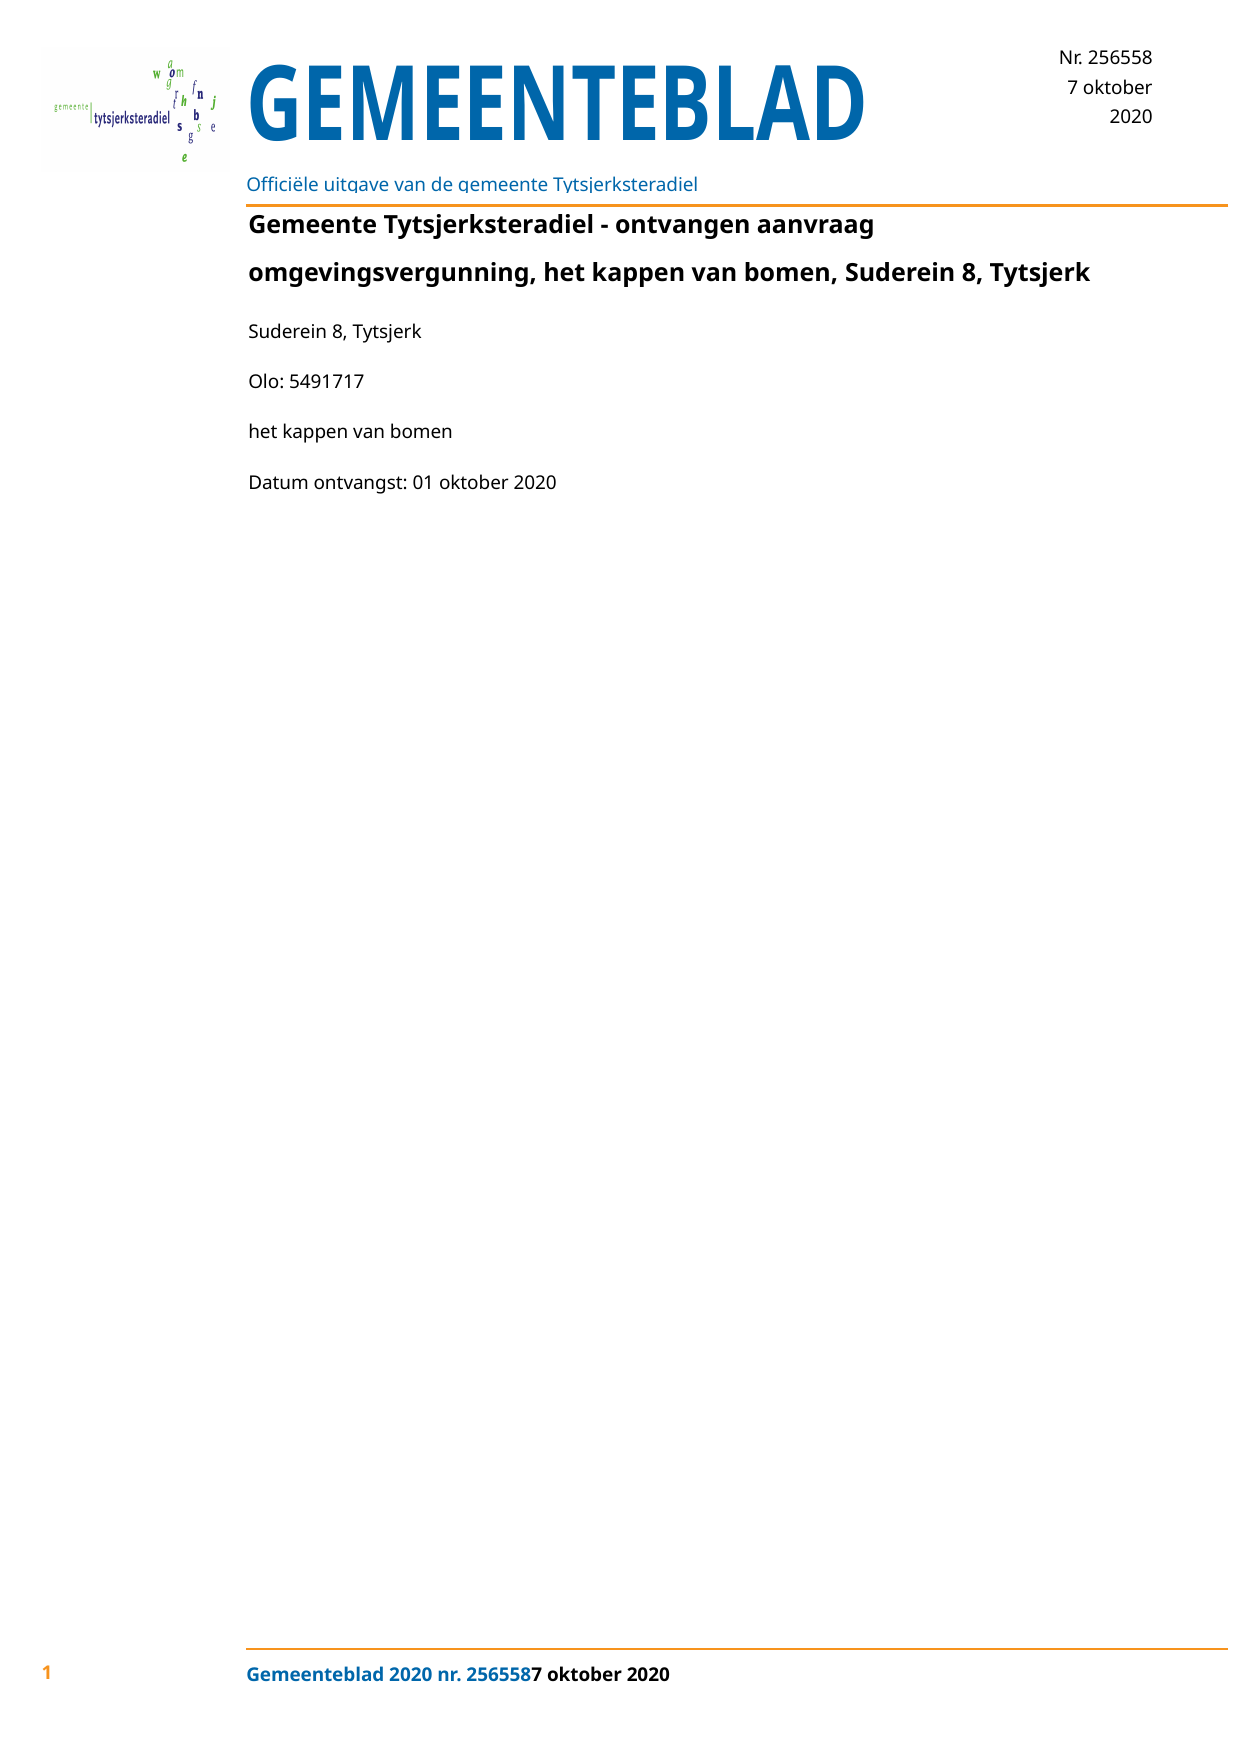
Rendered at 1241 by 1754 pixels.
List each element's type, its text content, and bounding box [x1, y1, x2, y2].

picture [41, 47, 231, 172]
text Gemeente Tytsjerksteradiel - ontvangen aanvraag omgevingsvergunning, het kappen van bomen, Suderein 8, Tytsjerk [248, 207, 1152, 288]
text Suderein 8, Tytsjerk [248, 318, 1152, 344]
text Olo: 5491717 [248, 368, 1152, 394]
text het kappen van bomen [248, 419, 1152, 444]
text Datum ontvangst: 01 oktober 2020 [248, 469, 1152, 495]
